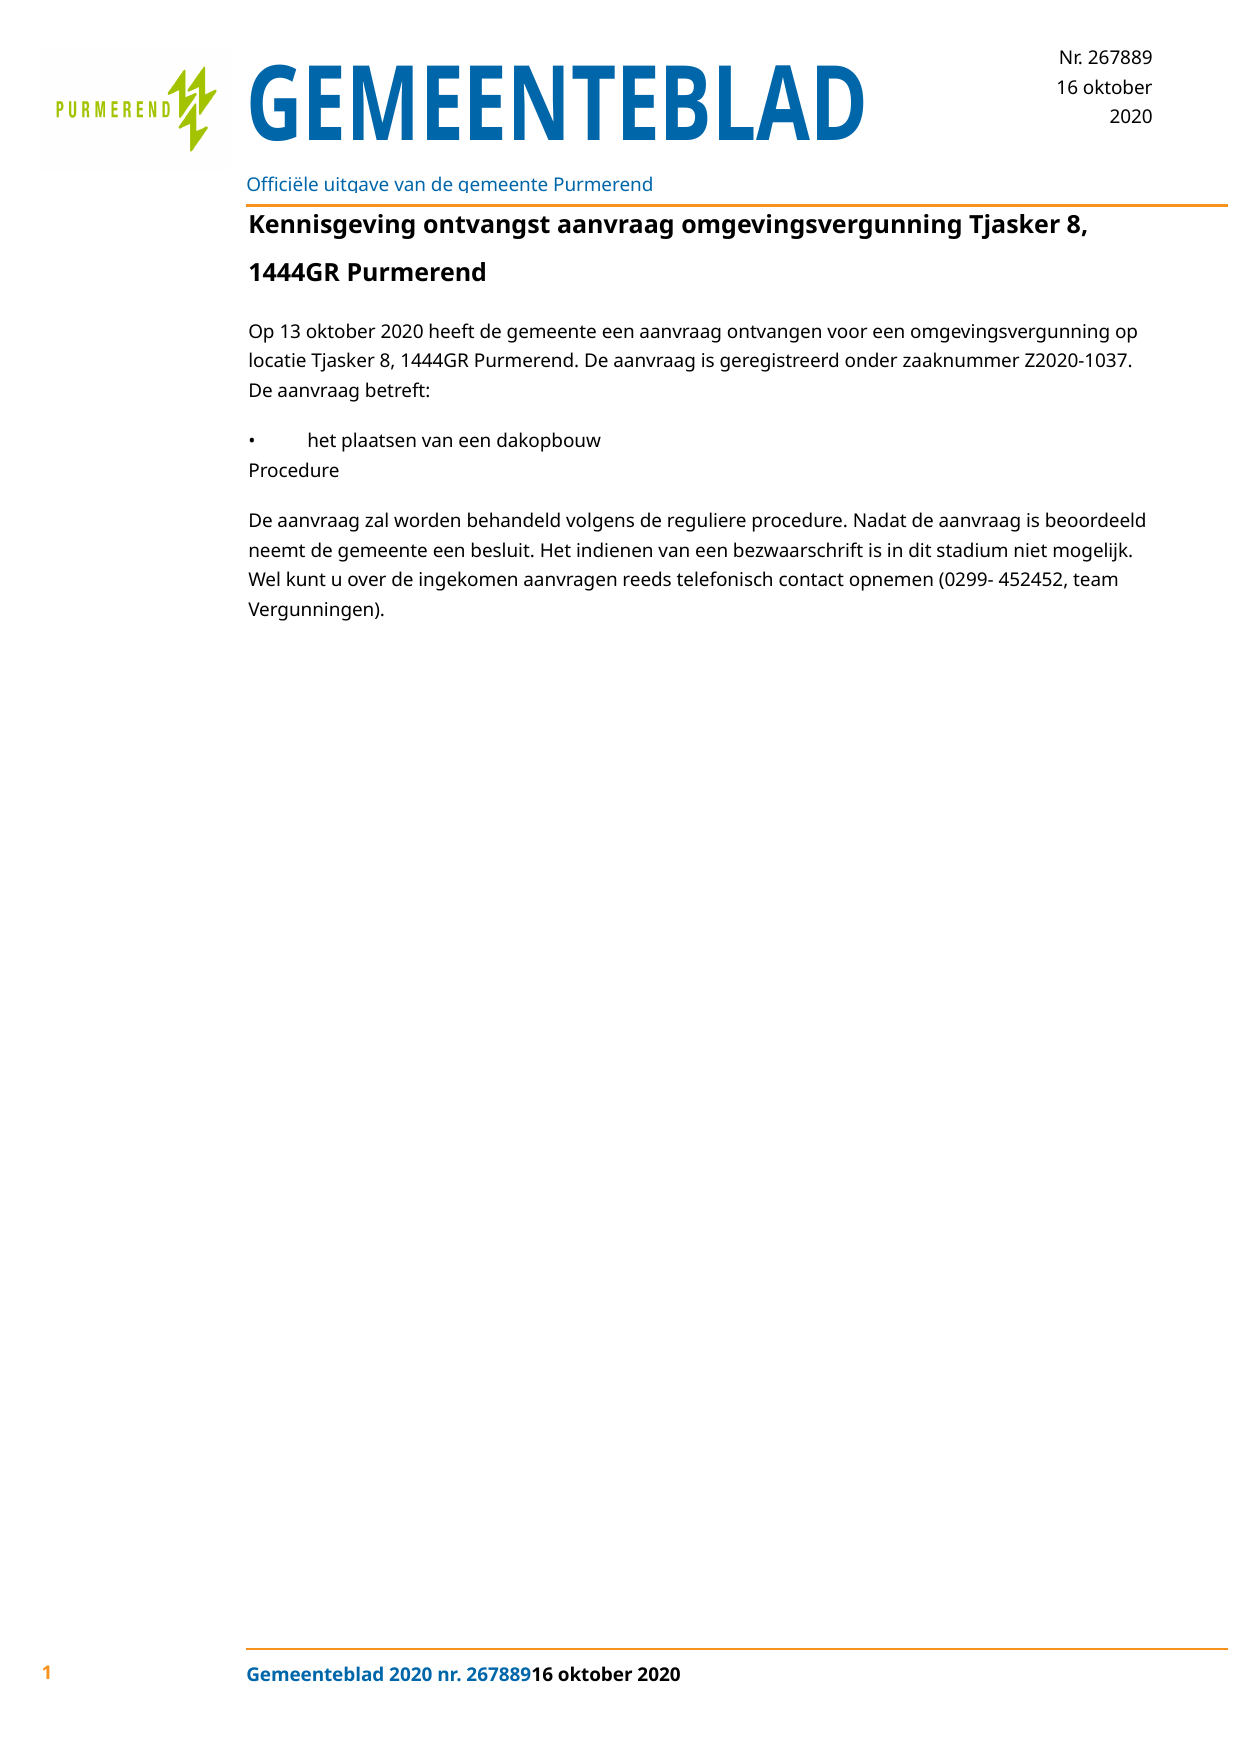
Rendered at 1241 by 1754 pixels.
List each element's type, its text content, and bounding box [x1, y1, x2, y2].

picture [41, 47, 231, 172]
list het plaatsen van een dakopbouw [248, 427, 1152, 453]
text Procedure [248, 457, 1152, 483]
text Kennisgeving ontvangst aanvraag omgevingsvergunning Tjasker 8, 1444GR Purmerend [248, 207, 1152, 288]
text De aanvraag zal worden behandeld volgens de reguliere procedure. Nadat de aanvraag is beoordeeld neemt de gemeente een besluit. Het indienen van een bezwaarschrift is in dit stadium niet mogelijk. Wel kunt u over de ingekomen aanvragen reeds telefonisch contact opnemen (0299- 452452, team Vergunningen). [248, 507, 1152, 622]
text Op 13 oktober 2020 heeft de gemeente een aanvraag ontvangen voor een omgevingsvergunning op locatie Tjasker 8, 1444GR Purmerend. De aanvraag is geregistreerd onder zaaknummer Z2020-1037. De aanvraag betreft: [248, 318, 1152, 403]
